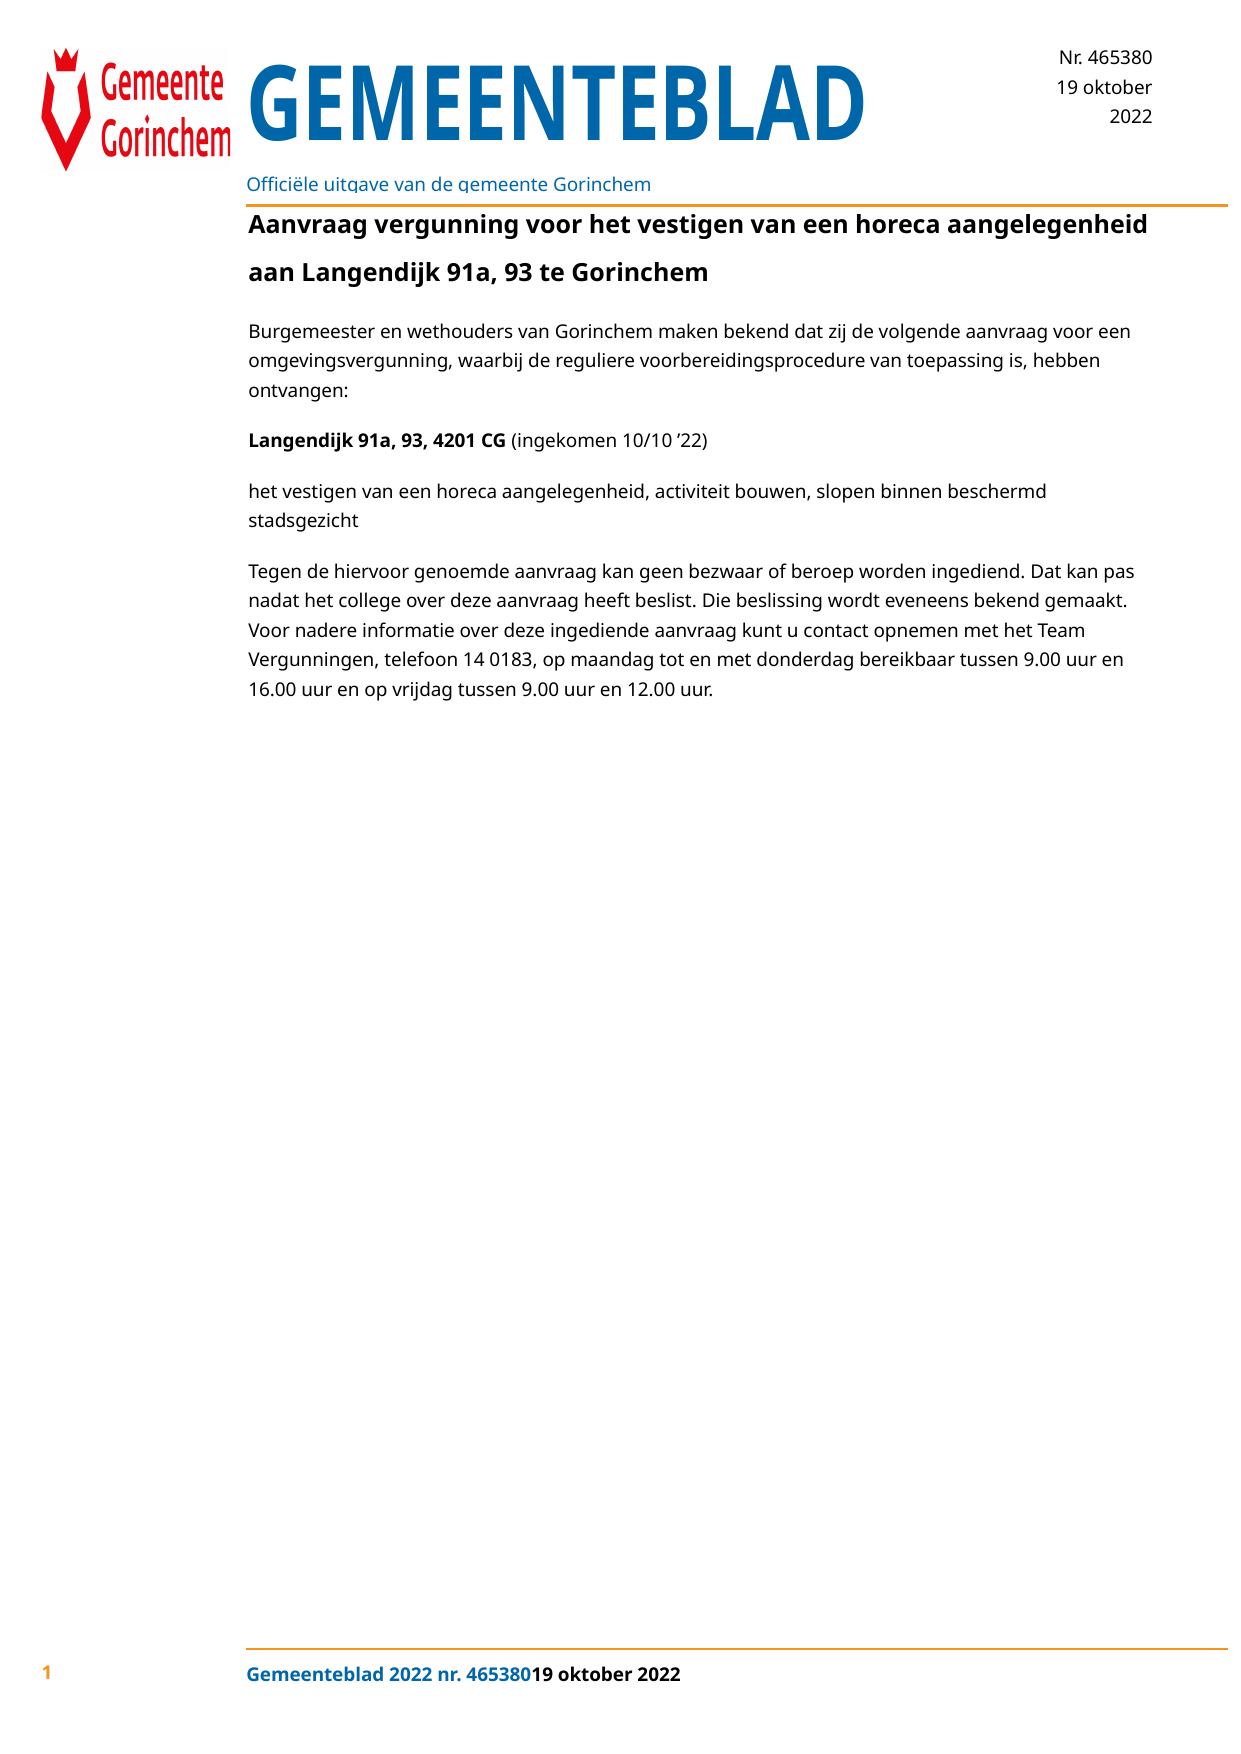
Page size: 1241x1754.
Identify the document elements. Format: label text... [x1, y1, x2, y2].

text het vestigen van een horeca aangelegenheid, activiteit bouwen, slopen binnen beschermd stadsgezicht [248, 478, 1152, 533]
text Langendijk 91a, 93, 4201 CG (ingekomen 10/10 ’22) [248, 427, 1152, 453]
text Aanvraag vergunning voor het vestigen van een horeca aangelegenheid aan Langendijk 91a, 93 te Gorinchem [248, 207, 1152, 288]
text Tegen de hiervoor genoemde aanvraag kan geen bezwaar of beroep worden ingediend. Dat kan pas nadat het college over deze aanvraag heeft beslist. Die beslissing wordt eveneens bekend gemaakt. Voor nadere informatie over deze ingediende aanvraag kunt u contact opnemen met het Team Vergunningen, telefoon 14 0183, op maandag tot en met donderdag bereikbaar tussen 9.00 uur en 16.00 uur en op vrijdag tussen 9.00 uur en 12.00 uur. [248, 558, 1152, 702]
picture [41, 47, 231, 172]
text Burgemeester en wethouders van Gorinchem maken bekend dat zij de volgende aanvraag voor een omgevingsvergunning, waarbij de reguliere voorbereidingsprocedure van toepassing is, hebben ontvangen: [248, 318, 1152, 403]
